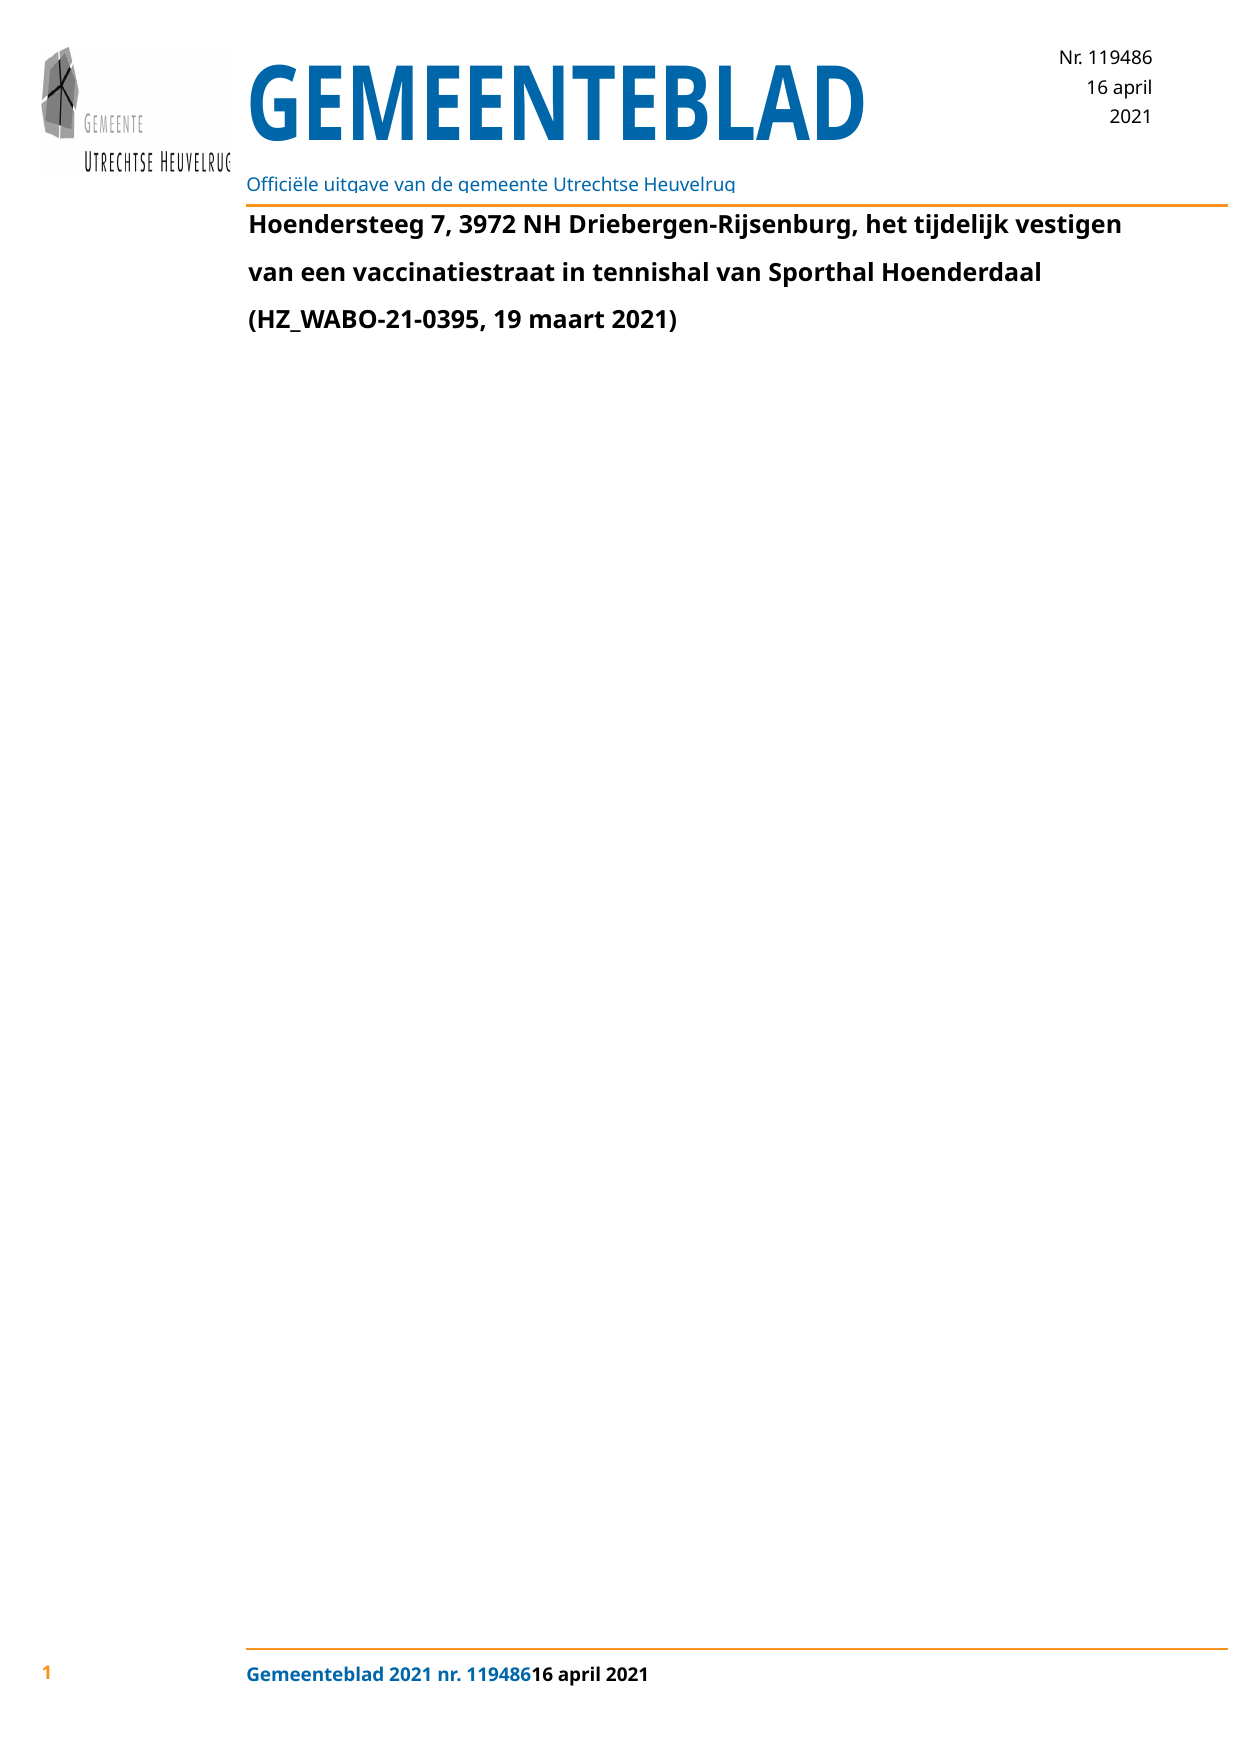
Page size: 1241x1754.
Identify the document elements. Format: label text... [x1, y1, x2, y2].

text Hoendersteeg 7, 3972 NH Driebergen-Rijsenburg, het tijdelijk vestigen van een vaccinatiestraat in tennishal van Sporthal Hoenderdaal (HZ_WABO-21-0395, 19 maart 2021) [248, 207, 1152, 336]
picture [41, 47, 231, 172]
